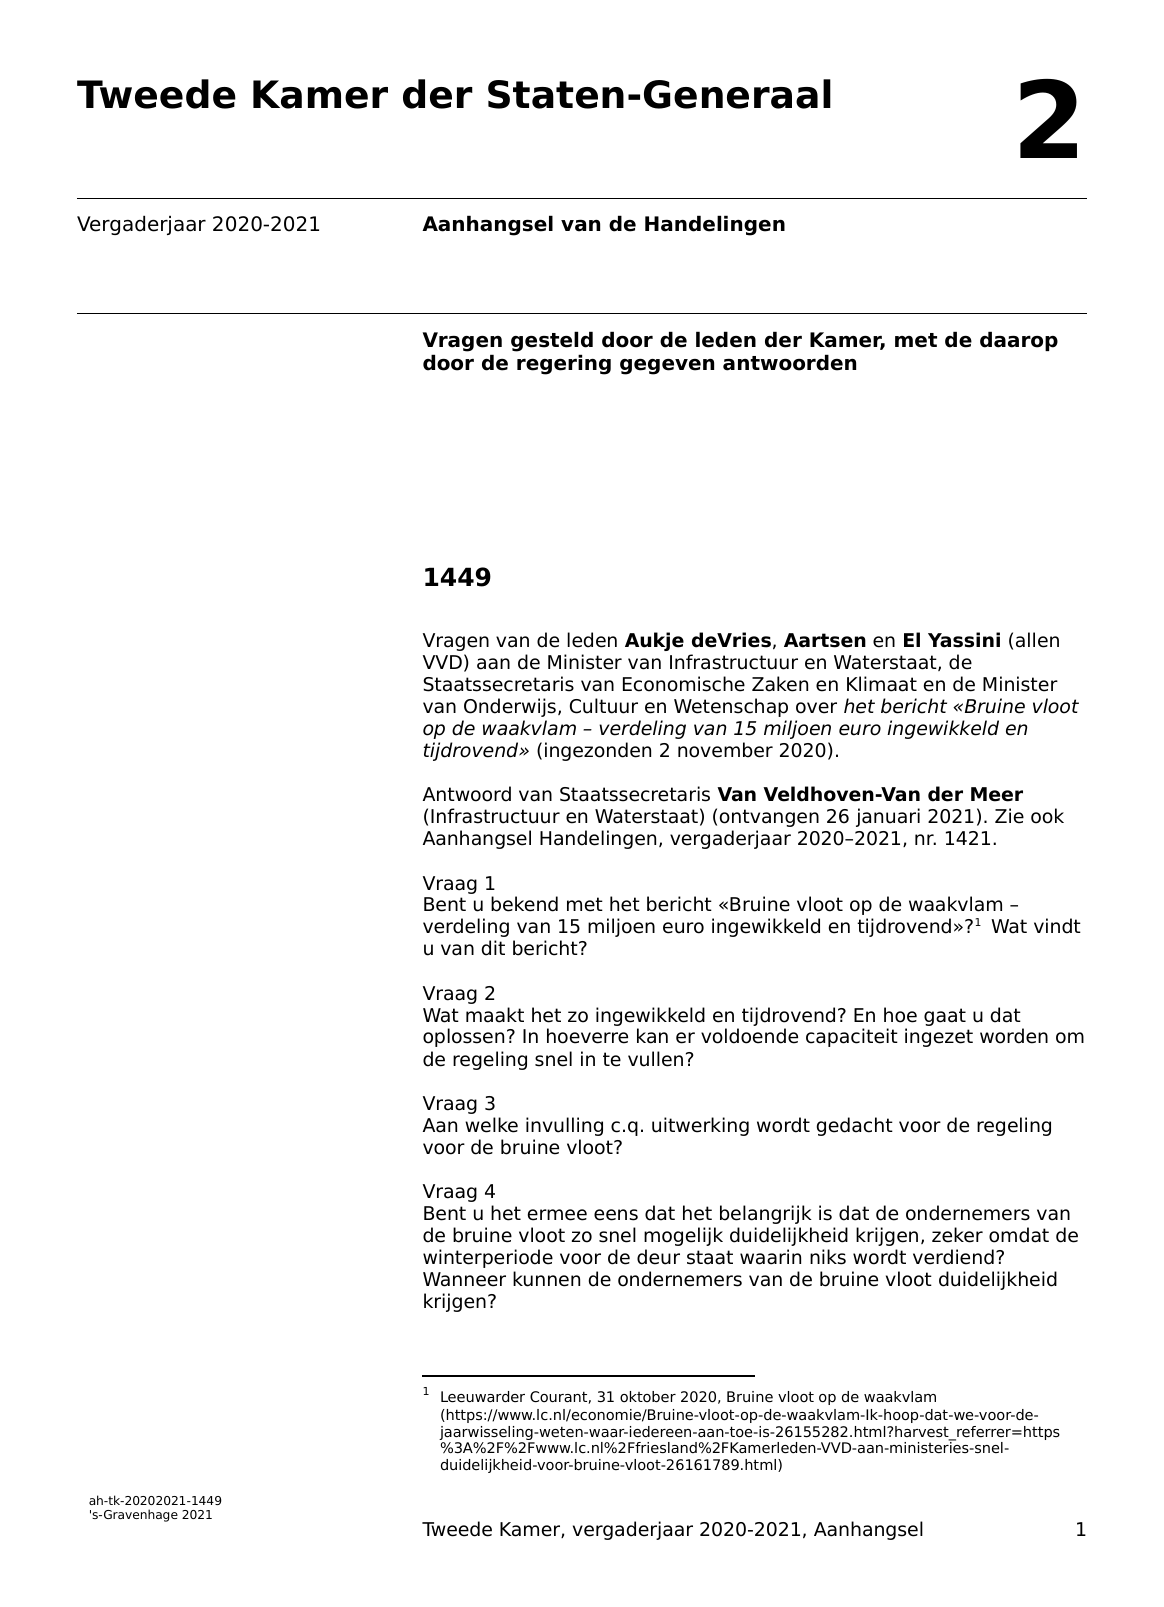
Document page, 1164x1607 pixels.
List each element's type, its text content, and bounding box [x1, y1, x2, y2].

text Leeuwarder Courant, 31 oktober 2020, Bruine vloot op de waakvlam (https://www.lc.nl/economie/Bruine-vloot-op-de-waakvlam-Ik-hoop-dat-we-voor-de-jaarwisseling-weten-waar-iedereen-aan-toe-is-26155282.html?harvest_referrer=https%3A%2F%2Fwww.lc.nl%2Ffriesland%2FKamerleden-VVD-aan-ministeries-snel-duidelijkheid-voor-bruine-vloot-26161789.html) [422, 1385, 1087, 1474]
text Vraag 3 [422, 1093, 1087, 1114]
text Vragen van de leden Aukje deVries, Aartsen en El Yassini (allen VVD) aan de Minister van Infrastructuur en Waterstaat, de Staatssecretaris van Economische Zaken en Klimaat en de Minister van Onderwijs, Cultuur en Wetenschap over het bericht «Bruine vloot op de waakvlam – verdeling van 15 miljoen euro ingewikkeld en tijdrovend» (ingezonden 2 november 2020). [422, 630, 1087, 762]
text ah-tk-20202021-1449 [88, 1494, 323, 1508]
text Vraag 2 [422, 982, 1087, 1004]
text Wat maakt het zo ingewikkeld en tijdrovend? En hoe gaat u dat oplossen? In hoeverre kan er voldoende capaciteit ingezet worden om de regeling snel in te vullen? [422, 1004, 1087, 1070]
text 1449 [422, 563, 1087, 592]
text Antwoord van Staatssecretaris Van Veldhoven-Van der Meer (Infrastructuur en Waterstaat) (ontvangen 26 januari 2021). Zie ook Aanhangsel Handelingen, vergaderjaar 2020–2021, nr. 1421. [422, 784, 1087, 850]
text Bent u het ermee eens dat het belangrijk is dat de ondernemers van de bruine vloot zo snel mogelijk duidelijkheid krijgen, zeker omdat de winterperiode voor de deur staat waarin niks wordt verdiend? Wanneer kunnen de ondernemers van de bruine vloot duidelijkheid krijgen? [422, 1203, 1087, 1313]
table_header 2 [886, 59, 1087, 198]
table_cell Aanhangsel van de Handelingen [422, 199, 1087, 313]
text Vraag 4 [422, 1181, 1087, 1203]
text Vraag 1 [422, 872, 1087, 894]
table_cell Vragen gesteld door de leden der Kamer, met de daarop door de regering gegeven antwoorden [422, 314, 1087, 375]
text 's-Gravenhage 2021 [88, 1508, 323, 1522]
table_header Tweede Kamer der Staten-Generaal [77, 59, 886, 198]
text Bent u bekend met het bericht «Bruine vloot op de waakvlam – verdeling van 15 miljoen euro ingewikkeld en tijdrovend»? Wat vindt u van dit bericht? [422, 894, 1087, 960]
table_cell [77, 314, 422, 375]
table_cell Vergaderjaar 2020-2021 [77, 199, 422, 313]
text Aan welke invulling c.q. uitwerking wordt gedacht voor de regeling voor de bruine vloot? [422, 1114, 1087, 1158]
